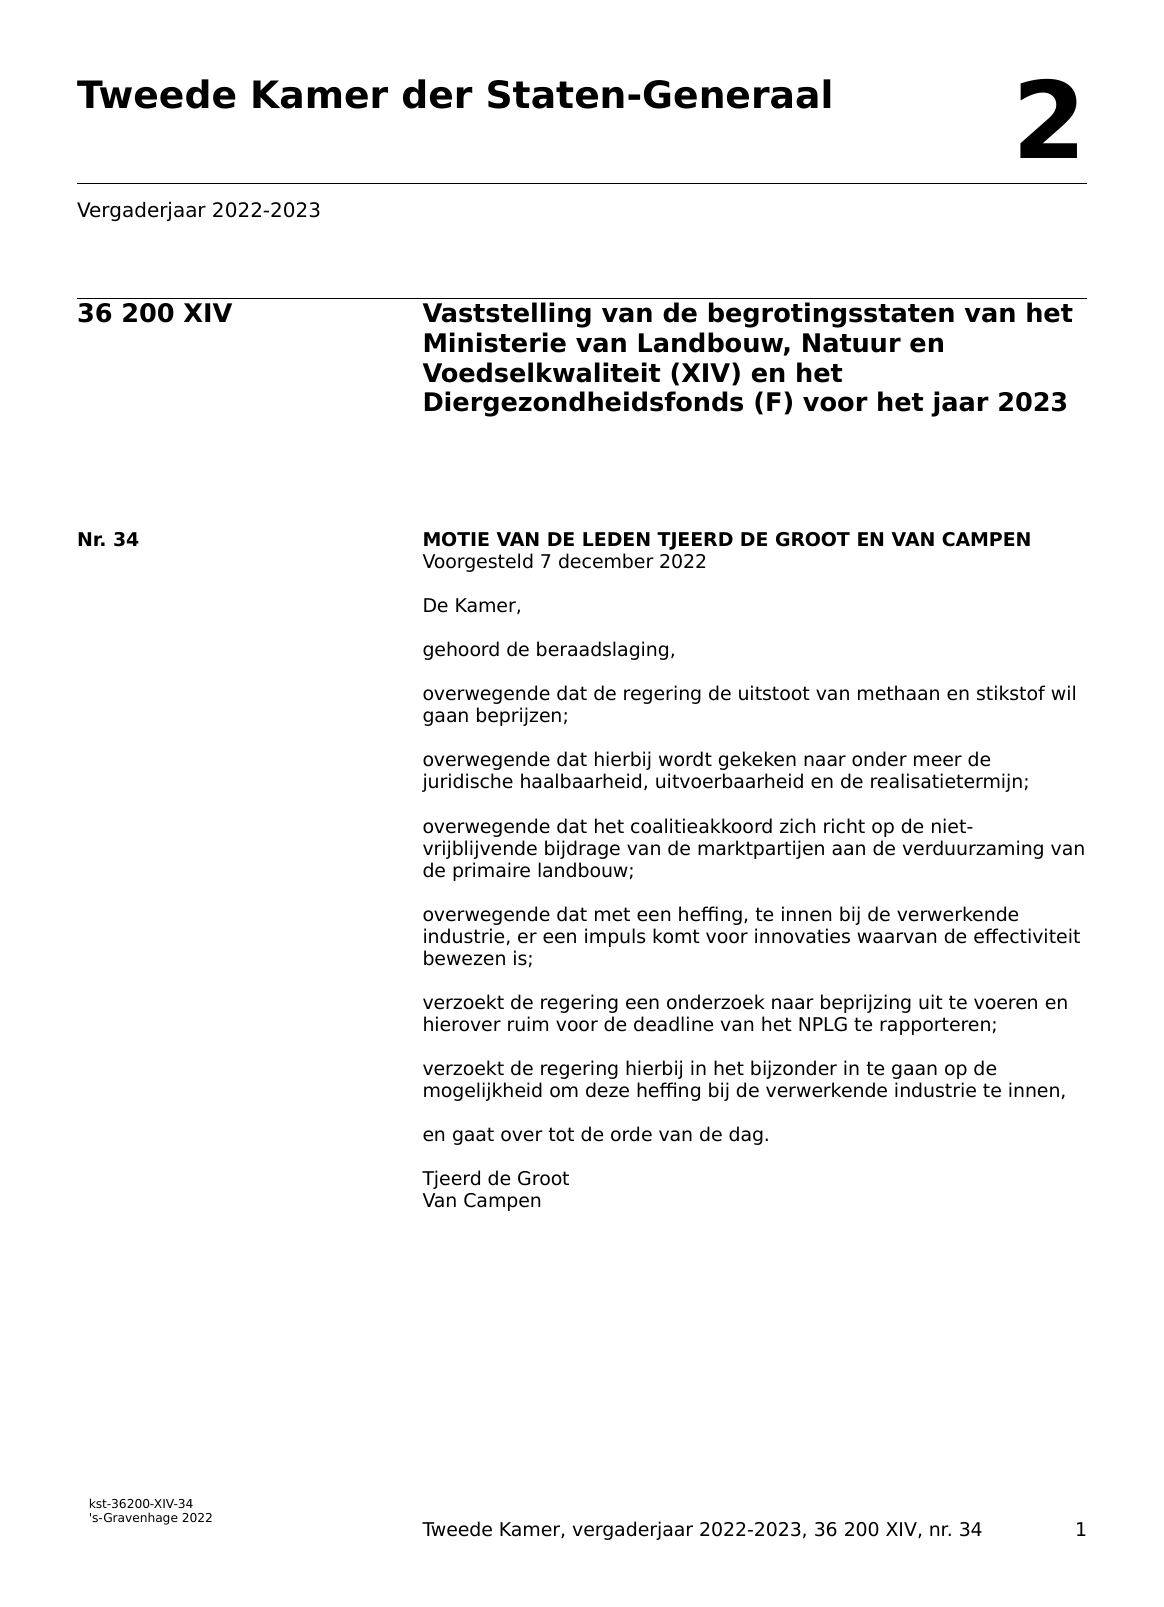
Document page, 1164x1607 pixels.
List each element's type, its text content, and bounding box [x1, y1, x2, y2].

text 's-Gravenhage 2022 [88, 1511, 323, 1525]
text en gaat over tot de orde van de dag. [422, 1124, 1087, 1146]
text overwegende dat het coalitieakkoord zich richt op de niet-vrijblijvende bijdrage van de marktpartijen aan de verduurzaming van de primaire landbouw; [422, 816, 1087, 881]
text Voorgesteld 7 december 2022 [422, 551, 1087, 573]
table_cell Vergaderjaar 2022-2023 [77, 184, 1087, 298]
table_header 2 [886, 59, 1087, 183]
text gehoord de beraadslaging, [422, 639, 1087, 661]
table_header Tweede Kamer der Staten-Generaal [77, 59, 886, 183]
text Van Campen [422, 1190, 1087, 1212]
subtitle 36 200 XIV Vaststelling van de begrotingsstaten van het Ministerie van Landbouw, Natuur en Voedselkwaliteit (XIV) en het Diergezondheidsfonds (F) voor het jaar 2023 [77, 299, 1087, 418]
text Tjeerd de Groot [422, 1168, 1087, 1190]
text overwegende dat hierbij wordt gekeken naar onder meer de juridische haalbaarheid, uitvoerbaarheid en de realisatietermijn; [422, 749, 1087, 793]
text De Kamer, [422, 595, 1087, 617]
text verzoekt de regering een onderzoek naar beprijzing uit te voeren en hierover ruim voor de deadline van het NPLG te rapporteren; [422, 992, 1087, 1036]
text overwegende dat met een heffing, te innen bij de verwerkende industrie, er een impuls komt voor innovaties waarvan de effectiviteit bewezen is; [422, 904, 1087, 969]
text kst-36200-XIV-34 [88, 1497, 323, 1511]
subtitle Nr. 34 MOTIE VAN DE LEDEN TJEERD DE GROOT EN VAN CAMPEN [77, 529, 1087, 551]
text verzoekt de regering hierbij in het bijzonder in te gaan op de mogelijkheid om deze heffing bij de verwerkende industrie te innen, [422, 1058, 1087, 1102]
text overwegende dat de regering de uitstoot van methaan en stikstof wil gaan beprijzen; [422, 683, 1087, 727]
